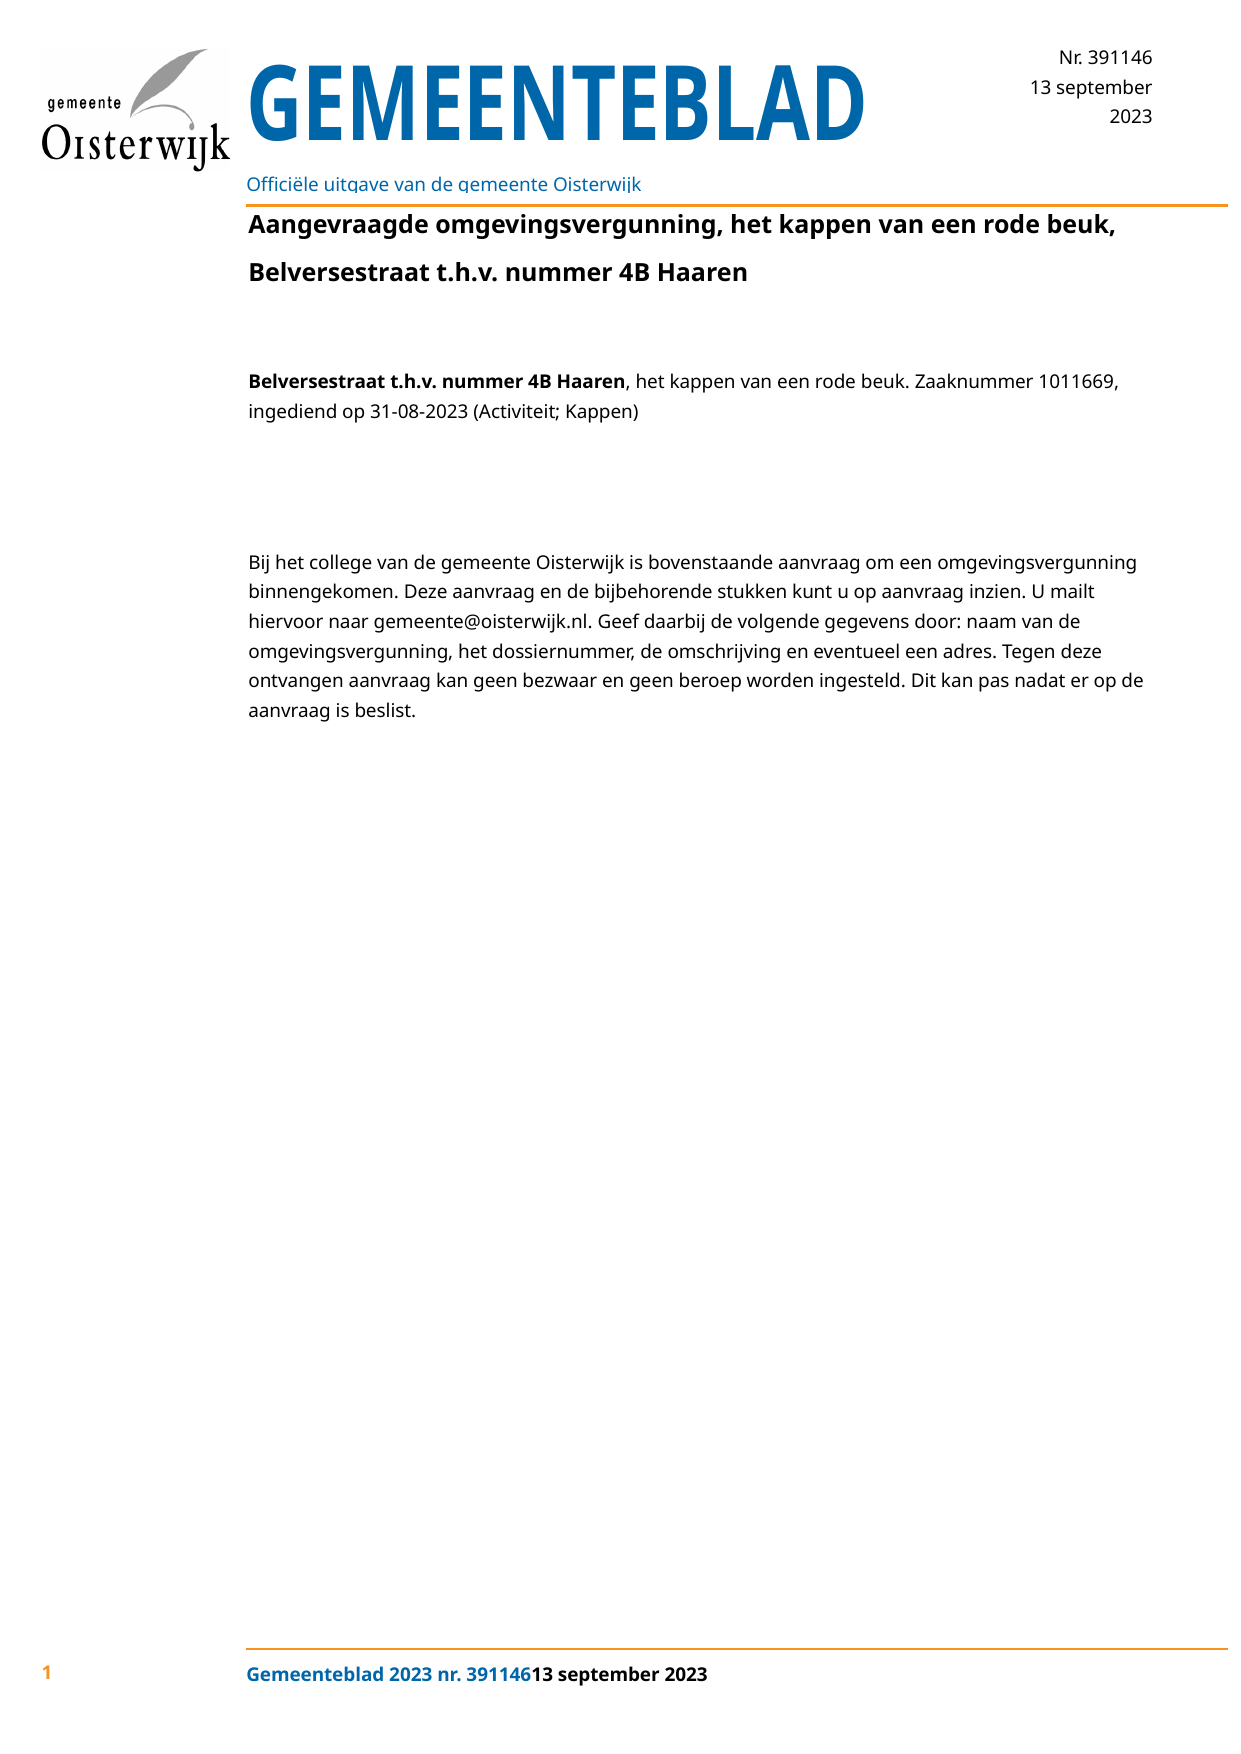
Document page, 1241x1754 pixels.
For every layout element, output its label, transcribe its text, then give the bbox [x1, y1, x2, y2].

text Belversestraat t.h.v. nummer 4B Haaren, het kappen van een rode beuk. Zaaknummer 1011669, ingediend op 31-08-2023 (Activiteit; Kappen) [248, 368, 1152, 424]
text Bij het college van de gemeente Oisterwijk is bovenstaande aanvraag om een omgevingsvergunning binnengekomen. Deze aanvraag en de bijbehorende stukken kunt u op aanvraag inzien. U mailt hiervoor naar gemeente@oisterwijk.nl. Geef daarbij de volgende gegevens door: naam van de omgevingsvergunning, het dossiernummer, de omschrijving en eventueel een adres. Tegen deze ontvangen aanvraag kan geen bezwaar en geen beroep worden ingesteld. Dit kan pas nadat er op de aanvraag is beslist. [248, 549, 1152, 723]
picture [41, 47, 231, 172]
text Aangevraagde omgevingsvergunning, het kappen van een rode beuk, Belversestraat t.h.v. nummer 4B Haaren [248, 207, 1152, 288]
